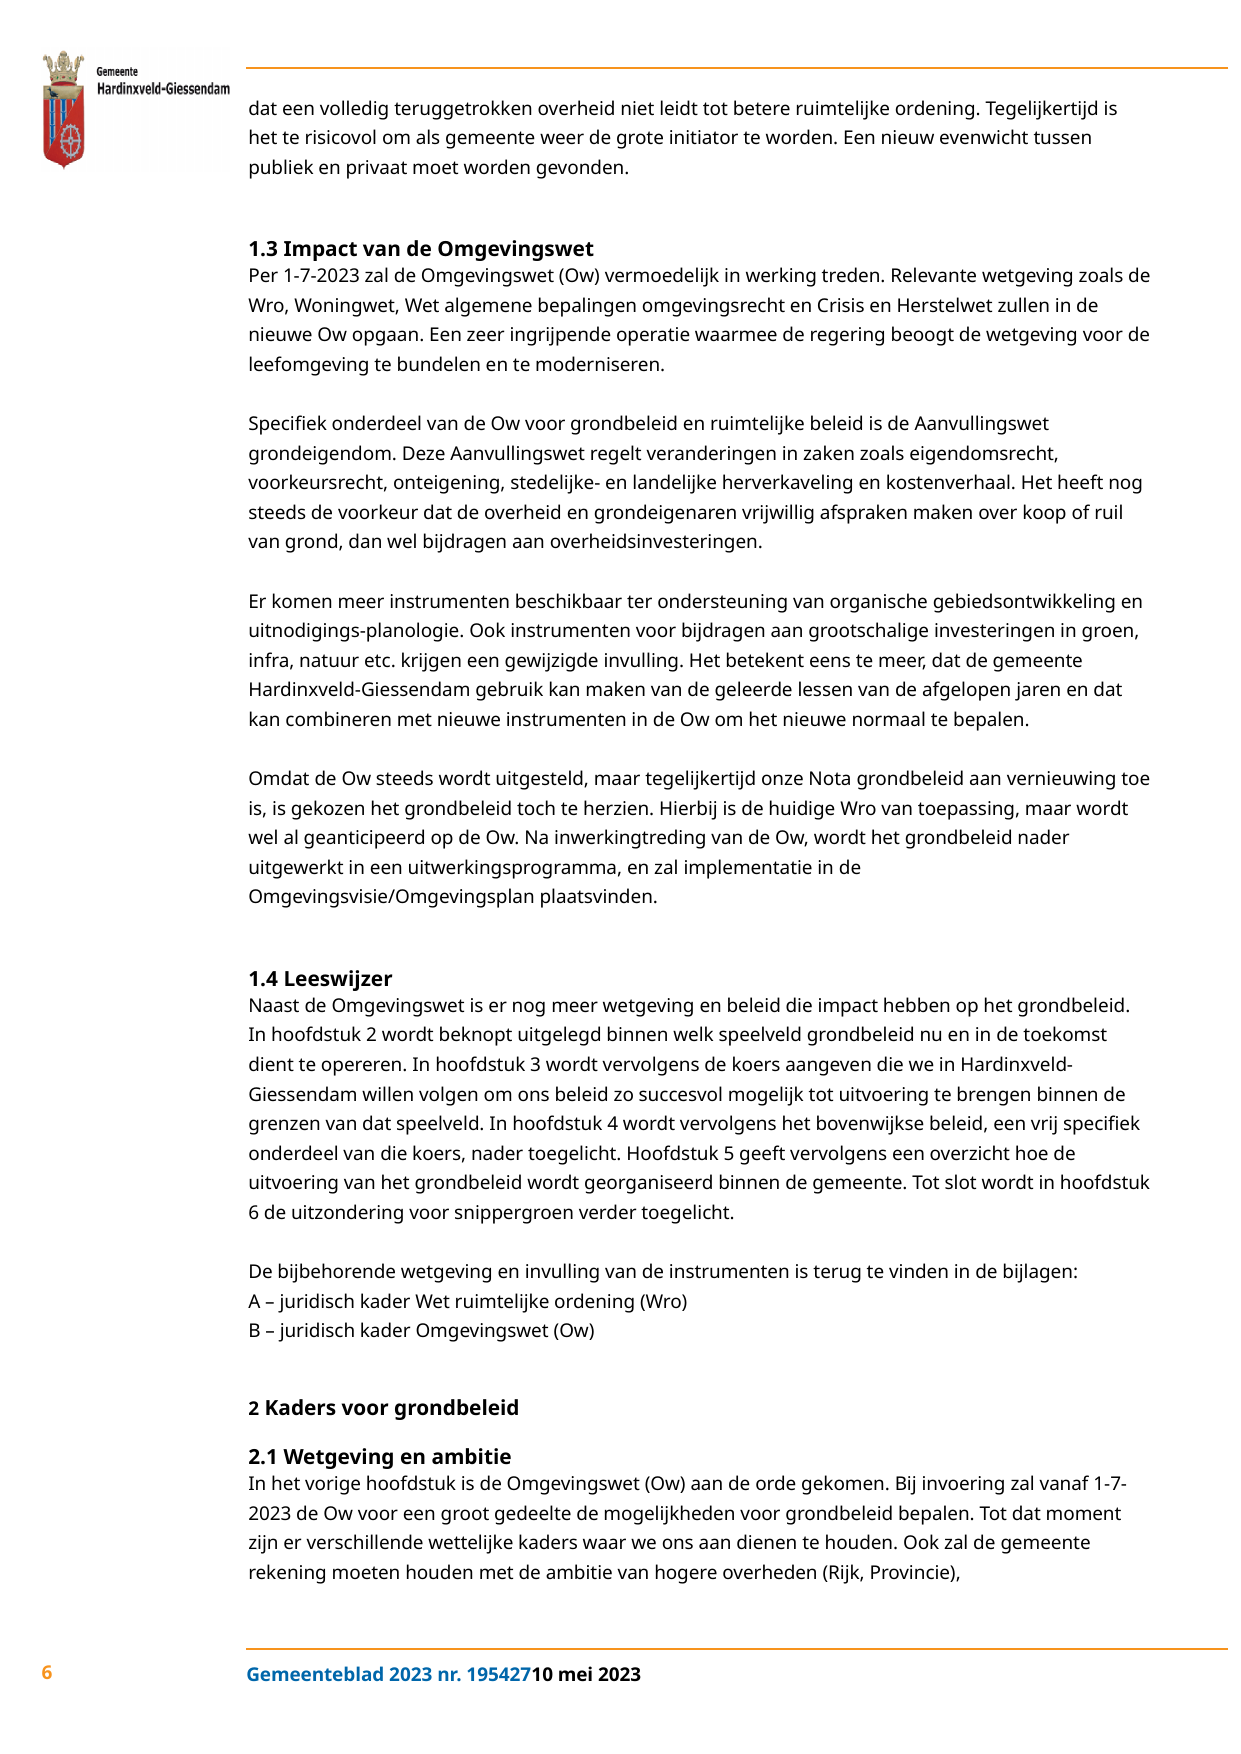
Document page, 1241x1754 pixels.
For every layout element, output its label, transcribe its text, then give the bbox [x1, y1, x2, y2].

text dat een volledig teruggetrokken overheid niet leidt tot betere ruimtelijke ordening. Tegelijkertijd is het te risicovol om als gemeente weer de grote initiator te worden. Een nieuw evenwicht tussen publiek en privaat moet worden gevonden. [248, 95, 1152, 180]
text De bijbehorende wetgeving en invulling van de instrumenten is terug te vinden in de bijlagen: [248, 1258, 1152, 1284]
text Omdat de Ow steeds wordt uitgesteld, maar tegelijkertijd onze Nota grondbeleid aan vernieuwing toe is, is gekozen het grondbeleid toch te herzien. Hierbij is de huidige Wro van toepassing, maar wordt wel al geanticipeerd op de Ow. Na inwerkingtreding van de Ow, wordt het grondbeleid nader uitgewerkt in een uitwerkingsprogramma, en zal implementatie in de Omgevingsvisie/Omgevingsplan plaatsvinden. [248, 765, 1152, 909]
text Er komen meer instrumenten beschikbaar ter ondersteuning van organische gebiedsontwikkeling en uitnodigings-planologie. Ook instrumenten voor bijdragen aan grootschalige investeringen in groen, infra, natuur etc. krijgen een gewijzigde invulling. Het betekent eens te meer, dat de gemeente Hardinxveld-Giessendam gebruik kan maken van de geleerde lessen van de afgelopen jaren en dat kan combineren met nieuwe instrumenten in de Ow om het nieuwe normaal te bepalen. [248, 588, 1152, 732]
picture [41, 47, 231, 172]
text 2.1 Wetgeving en ambitie [248, 1442, 1152, 1470]
text 2 Kaders voor grondbeleid [248, 1393, 1152, 1421]
text 1.4 Leeswijzer [248, 964, 1152, 992]
text 1.3 Impact van de Omgevingswet [248, 234, 1152, 262]
text B – juridisch kader Omgevingswet (Ow) [248, 1317, 1152, 1343]
text A – juridisch kader Wet ruimtelijke ordening (Wro) [248, 1288, 1152, 1314]
text In het vorige hoofdstuk is de Omgevingswet (Ow) aan de orde gekomen. Bij invoering zal vanaf 1-7-2023 de Ow voor een groot gedeelte de mogelijkheden voor grondbeleid bepalen. Tot dat moment zijn er verschillende wettelijke kaders waar we ons aan dienen te houden. Ook zal de gemeente rekening moeten houden met de ambitie van hogere overheden (Rijk, Provincie), [248, 1470, 1152, 1585]
text Specifiek onderdeel van de Ow voor grondbeleid en ruimtelijke beleid is de Aanvullingswet grondeigendom. Deze Aanvullingswet regelt veranderingen in zaken zoals eigendomsrecht, voorkeursrecht, onteigening, stedelijke- en landelijke herverkaveling en kostenverhaal. Het heeft nog steeds de voorkeur dat de overheid en grondeigenaren vrijwillig afspraken maken over koop of ruil van grond, dan wel bijdragen aan overheidsinvesteringen. [248, 410, 1152, 554]
text Naast de Omgevingswet is er nog meer wetgeving en beleid die impact hebben op het grondbeleid. In hoofdstuk 2 wordt beknopt uitgelegd binnen welk speelveld grondbeleid nu en in de toekomst dient te opereren. In hoofdstuk 3 wordt vervolgens de koers aangeven die we in Hardinxveld-Giessendam willen volgen om ons beleid zo succesvol mogelijk tot uitvoering te brengen binnen de grenzen van dat speelveld. In hoofdstuk 4 wordt vervolgens het bovenwijkse beleid, een vrij specifiek onderdeel van die koers, nader toegelicht. Hoofdstuk 5 geeft vervolgens een overzicht hoe de uitvoering van het grondbeleid wordt georganiseerd binnen de gemeente. Tot slot wordt in hoofdstuk 6 de uitzondering voor snippergroen verder toegelicht. [248, 992, 1152, 1225]
text Per 1-7-2023 zal de Omgevingswet (Ow) vermoedelijk in werking treden. Relevante wetgeving zoals de Wro, Woningwet, Wet algemene bepalingen omgevingsrecht en Crisis en Herstelwet zullen in de nieuwe Ow opgaan. Een zeer ingrijpende operatie waarmee de regering beoogt de wetgeving voor de leefomgeving te bundelen en te moderniseren. [248, 262, 1152, 377]
